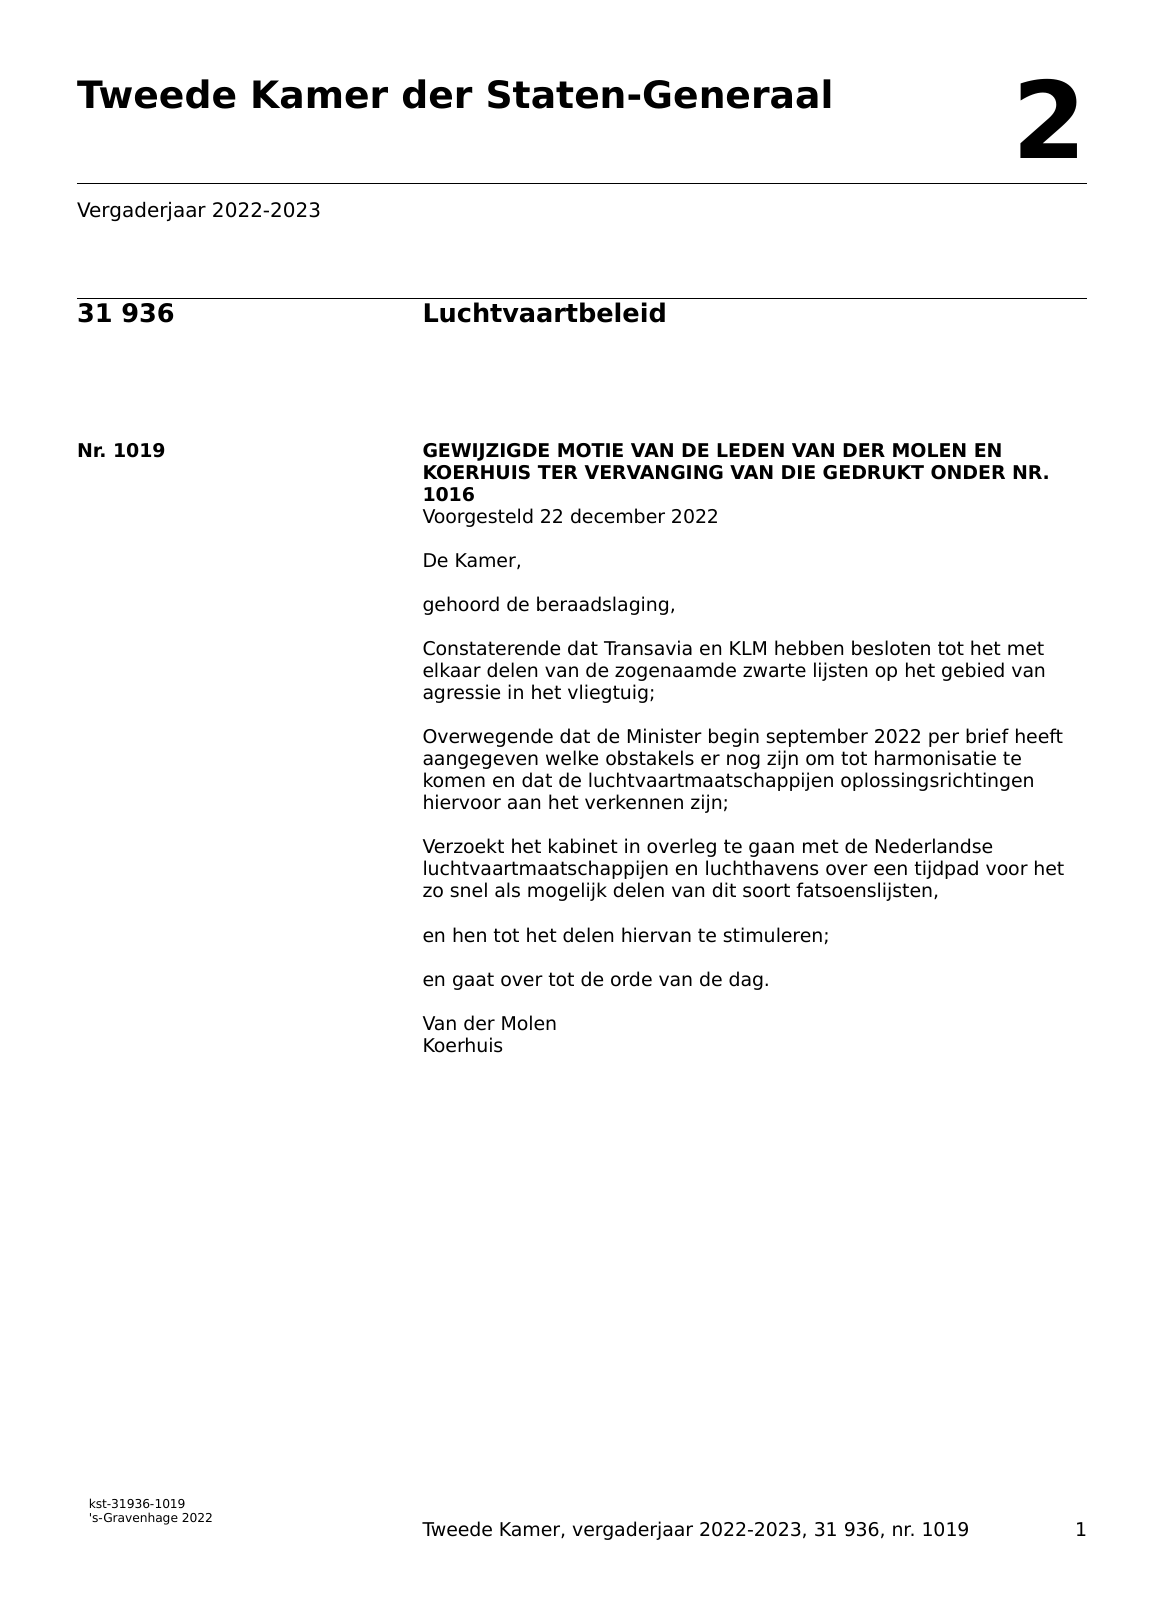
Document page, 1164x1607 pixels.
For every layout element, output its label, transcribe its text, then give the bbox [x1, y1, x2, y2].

text en gaat over tot de orde van de dag. [422, 969, 1087, 991]
text Verzoekt het kabinet in overleg te gaan met de Nederlandse luchtvaartmaatschappijen en luchthavens over een tijdpad voor het zo snel als mogelijk delen van dit soort fatsoenslijsten, [422, 836, 1087, 902]
table_cell Vergaderjaar 2022-2023 [77, 184, 1087, 298]
text Overwegende dat de Minister begin september 2022 per brief heeft aangegeven welke obstakels er nog zijn om tot harmonisatie te komen en dat de luchtvaartmaatschappijen oplossingsrichtingen hiervoor aan het verkennen zijn; [422, 726, 1087, 814]
text Koerhuis [422, 1035, 1087, 1057]
text Voorgesteld 22 december 2022 [422, 506, 1087, 528]
subtitle Nr. 1019 GEWIJZIGDE MOTIE VAN DE LEDEN VAN DER MOLEN EN KOERHUIS TER VERVANGING VAN DIE GEDRUKT ONDER NR. 1016 [77, 440, 1087, 506]
text De Kamer, [422, 550, 1087, 572]
table_header 2 [886, 59, 1087, 183]
table_header Tweede Kamer der Staten-Generaal [77, 59, 886, 183]
subtitle 31 936 Luchtvaartbeleid [77, 299, 1087, 329]
text 's-Gravenhage 2022 [88, 1511, 323, 1525]
text kst-31936-1019 [88, 1497, 323, 1511]
text Van der Molen [422, 1013, 1087, 1035]
text gehoord de beraadslaging, [422, 594, 1087, 616]
text en hen tot het delen hiervan te stimuleren; [422, 924, 1087, 946]
text Constaterende dat Transavia en KLM hebben besloten tot het met elkaar delen van de zogenaamde zwarte lijsten op het gebied van agressie in het vliegtuig; [422, 638, 1087, 704]
